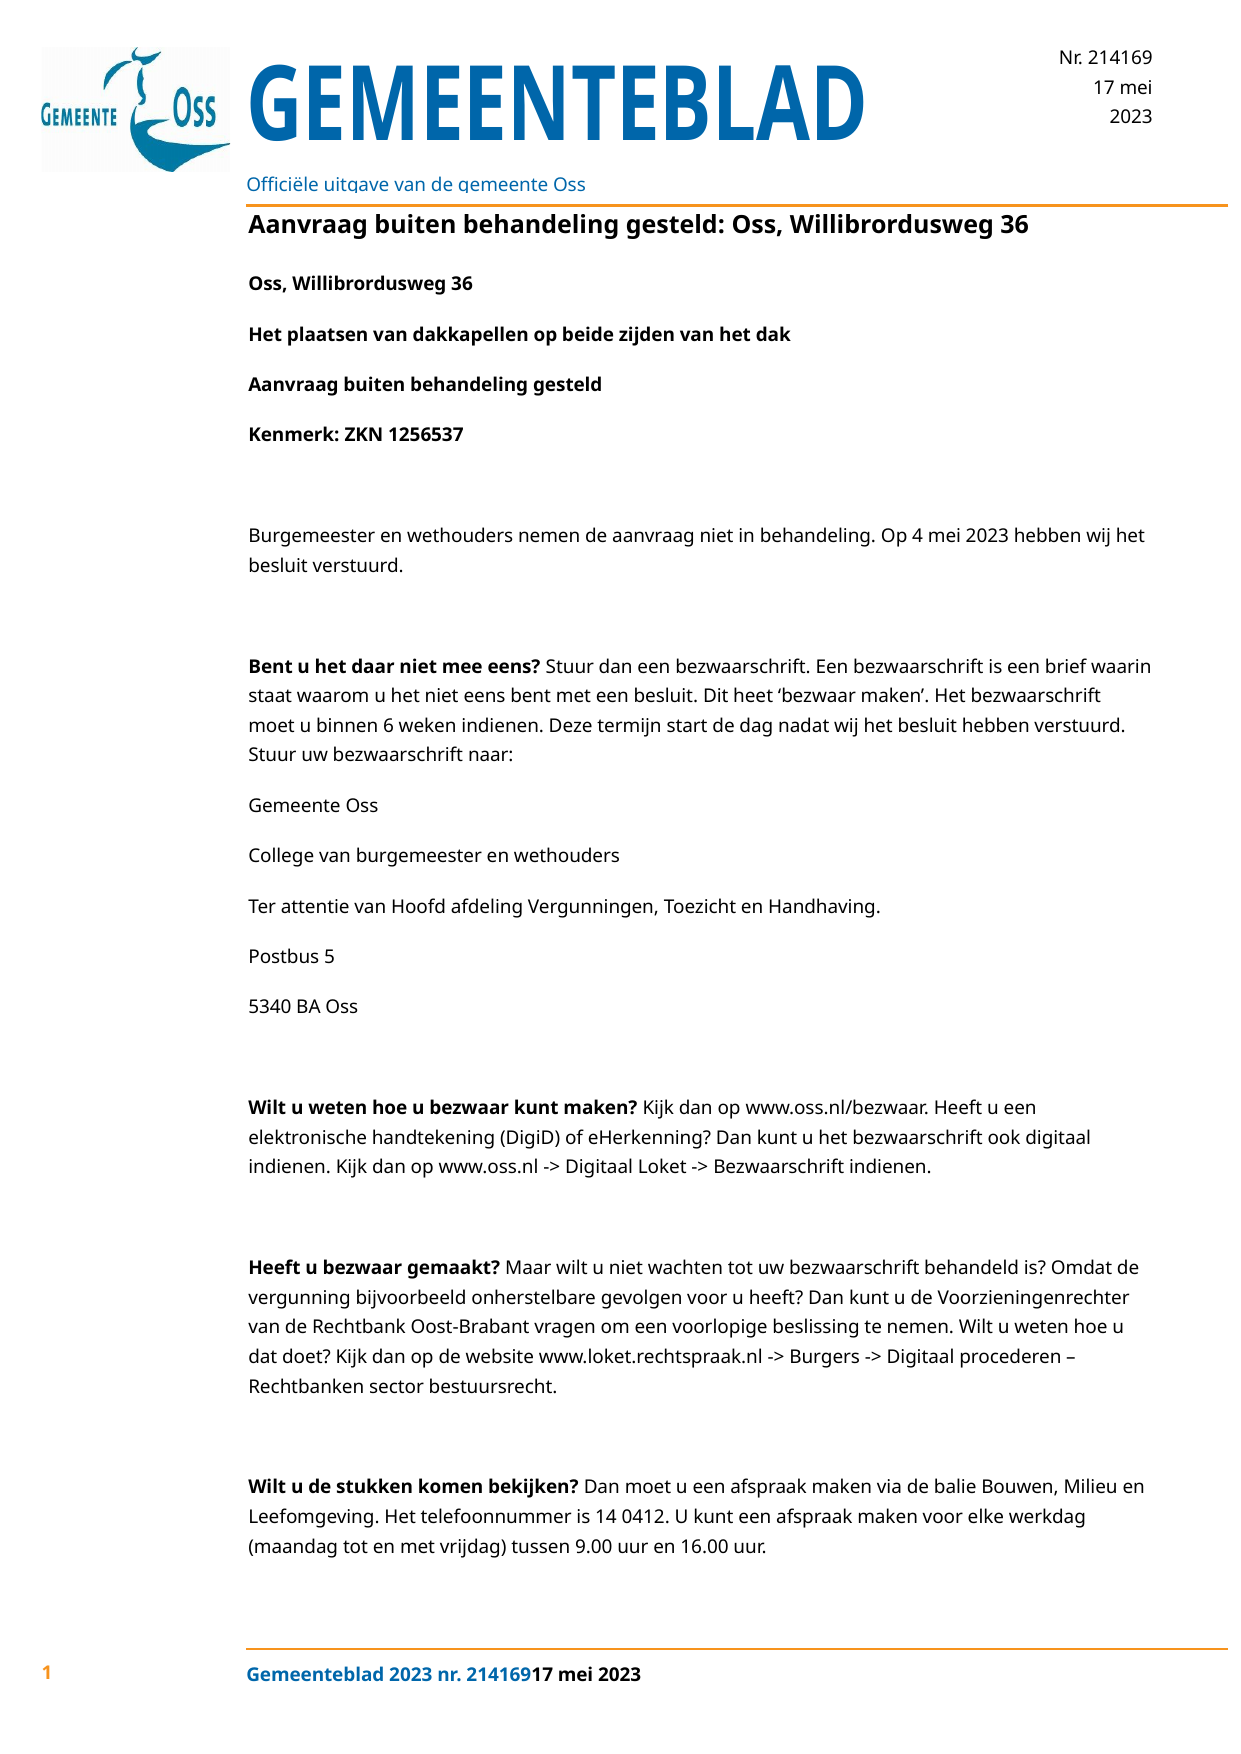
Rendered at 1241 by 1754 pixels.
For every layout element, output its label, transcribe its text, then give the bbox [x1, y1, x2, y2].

picture [41, 47, 231, 172]
text Het plaatsen van dakkapellen op beide zijden van het dak [248, 321, 1152, 346]
text Burgemeester en wethouders nemen de aanvraag niet in behandeling. Op 4 mei 2023 hebben wij het besluit verstuurd. [248, 522, 1152, 578]
text College van burgemeester en wethouders [248, 842, 1152, 868]
text Oss, Willibrordusweg 36 [248, 270, 1152, 296]
text Gemeente Oss [248, 792, 1152, 818]
text Aanvraag buiten behandeling gesteld [248, 371, 1152, 397]
text Aanvraag buiten behandeling gesteld: Oss, Willibrordusweg 36 [248, 207, 1152, 241]
text 5340 BA Oss [248, 994, 1152, 1019]
text Ter attentie van Hoofd afdeling Vergunningen, Toezicht en Handhaving. [248, 893, 1152, 918]
text Heeft u bezwaar gemaakt? Maar wilt u niet wachten tot uw bezwaarschrift behandeld is? Omdat de vergunning bijvoorbeeld onherstelbare gevolgen voor u heeft? Dan kunt u de Voorzieningenrechter van de Rechtbank Oost-Brabant vragen om een voorlopige beslissing te nemen. Wilt u weten hoe u dat doet? Kijk dan op de website www.loket.rechtspraak.nl -> Burgers -> Digitaal procederen – Rechtbanken sector bestuursrecht. [248, 1254, 1152, 1398]
text Kenmerk: ZKN 1256537 [248, 422, 1152, 447]
text Wilt u weten hoe u bezwaar kunt maken? Kijk dan op www.oss.nl/bezwaar. Heeft u een elektronische handtekening (DigiD) of eHerkenning? Dan kunt u het bezwaarschrift ook digitaal indienen. Kijk dan op www.oss.nl -> Digitaal Loket -> Bezwaarschrift indienen. [248, 1094, 1152, 1179]
text Wilt u de stukken komen bekijken? Dan moet u een afspraak maken via de balie Bouwen, Milieu en Leefomgeving. Het telefoonnummer is 14 0412. U kunt een afspraak maken voor elke werkdag (maandag tot en met vrijdag) tussen 9.00 uur en 16.00 uur. [248, 1474, 1152, 1558]
text Bent u het daar niet mee eens? Stuur dan een bezwaarschrift. Een bezwaarschrift is een brief waarin staat waarom u het niet eens bent met een besluit. Dit heet ‘bezwaar maken’. Het bezwaarschrift moet u binnen 6 weken indienen. Deze termijn start de dag nadat wij het besluit hebben verstuurd. Stuur uw bezwaarschrift naar: [248, 653, 1152, 767]
text Postbus 5 [248, 943, 1152, 969]
